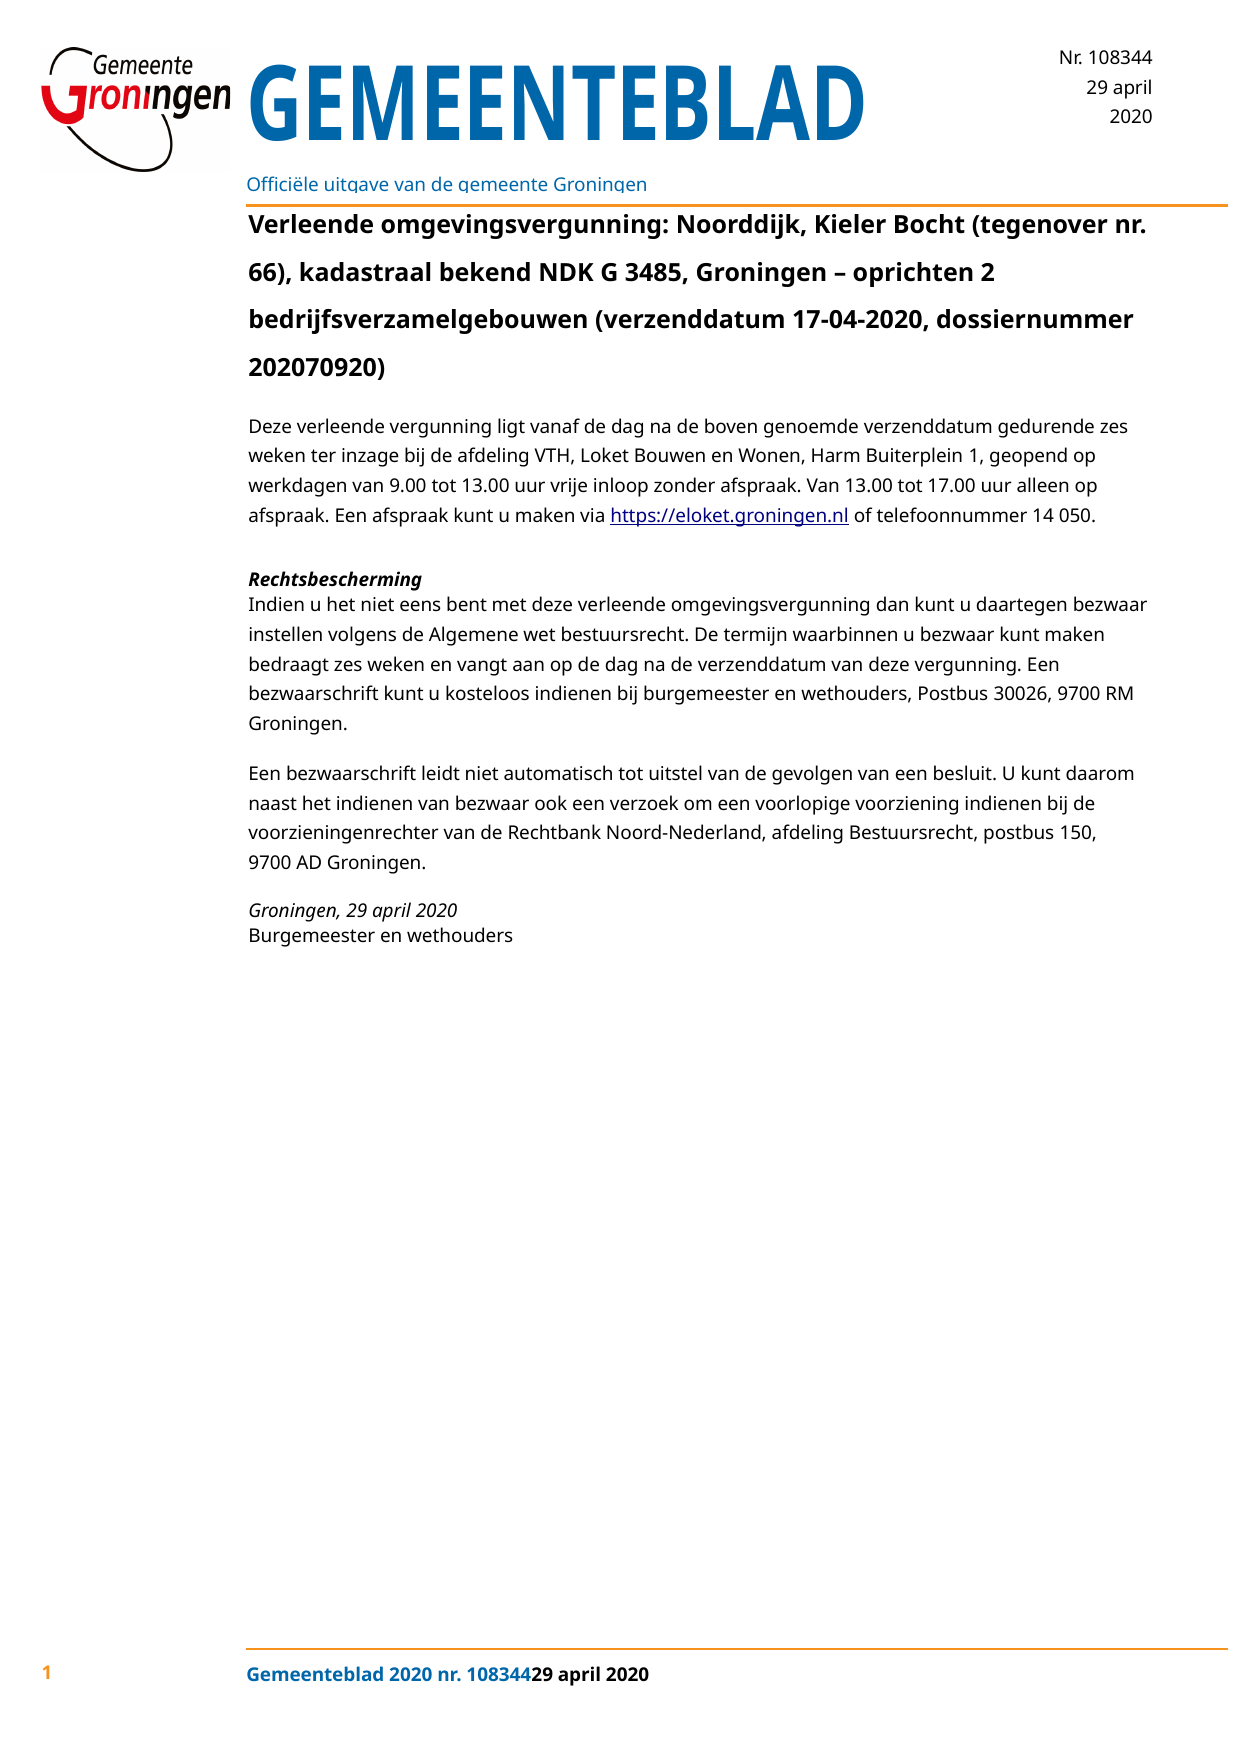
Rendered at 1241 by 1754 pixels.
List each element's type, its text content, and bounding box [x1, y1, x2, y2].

text Een bezwaarschrift leidt niet automatisch tot uitstel van de gevolgen van een besluit. U kunt daarom naast het indienen van bezwaar ook een verzoek om een voorlopige voorziening indienen bij de voorzieningenrechter van de Rechtbank Noord-Nederland, afdeling Bestuursrecht, postbus 150, 9700 AD Groningen. [248, 760, 1152, 875]
picture [41, 47, 231, 172]
text Verleende omgevingsvergunning: Noorddijk, Kieler Bocht (tegenover nr. 66), kadastraal bekend NDK G 3485, Groningen – oprichten 2 bedrijfsverzamelgebouwen (verzenddatum 17-04-2020, dossiernummer 202070920) [248, 207, 1152, 384]
text Deze verleende vergunning ligt vanaf de dag na de boven genoemde verzenddatum gedurende zes weken ter inzage bij de afdeling VTH, Loket Bouwen en Wonen, Harm Buiterplein 1, geopend op werkdagen van 9.00 tot 13.00 uur vrije inloop zonder afspraak. Van 13.00 tot 17.00 uur alleen op afspraak. Een afspraak kunt u maken via https://eloket.groningen.nl of telefoonnummer 14 050. [248, 413, 1152, 528]
text Indien u het niet eens bent met deze verleende omgevingsvergunning dan kunt u daartegen bezwaar instellen volgens de Algemene wet bestuursrecht. De termijn waarbinnen u bezwaar kunt maken bedraagt zes weken en vangt aan op de dag na de verzenddatum van deze vergunning. Een bezwaarschrift kunt u kosteloos indienen bij burgemeester en wethouders, Postbus 30026, 9700 RM Groningen. [248, 592, 1152, 736]
text Groningen, 29 april 2020 [248, 897, 1152, 923]
text Burgemeester en wethouders [248, 923, 1152, 948]
text Rechtsbescherming [248, 566, 1152, 592]
